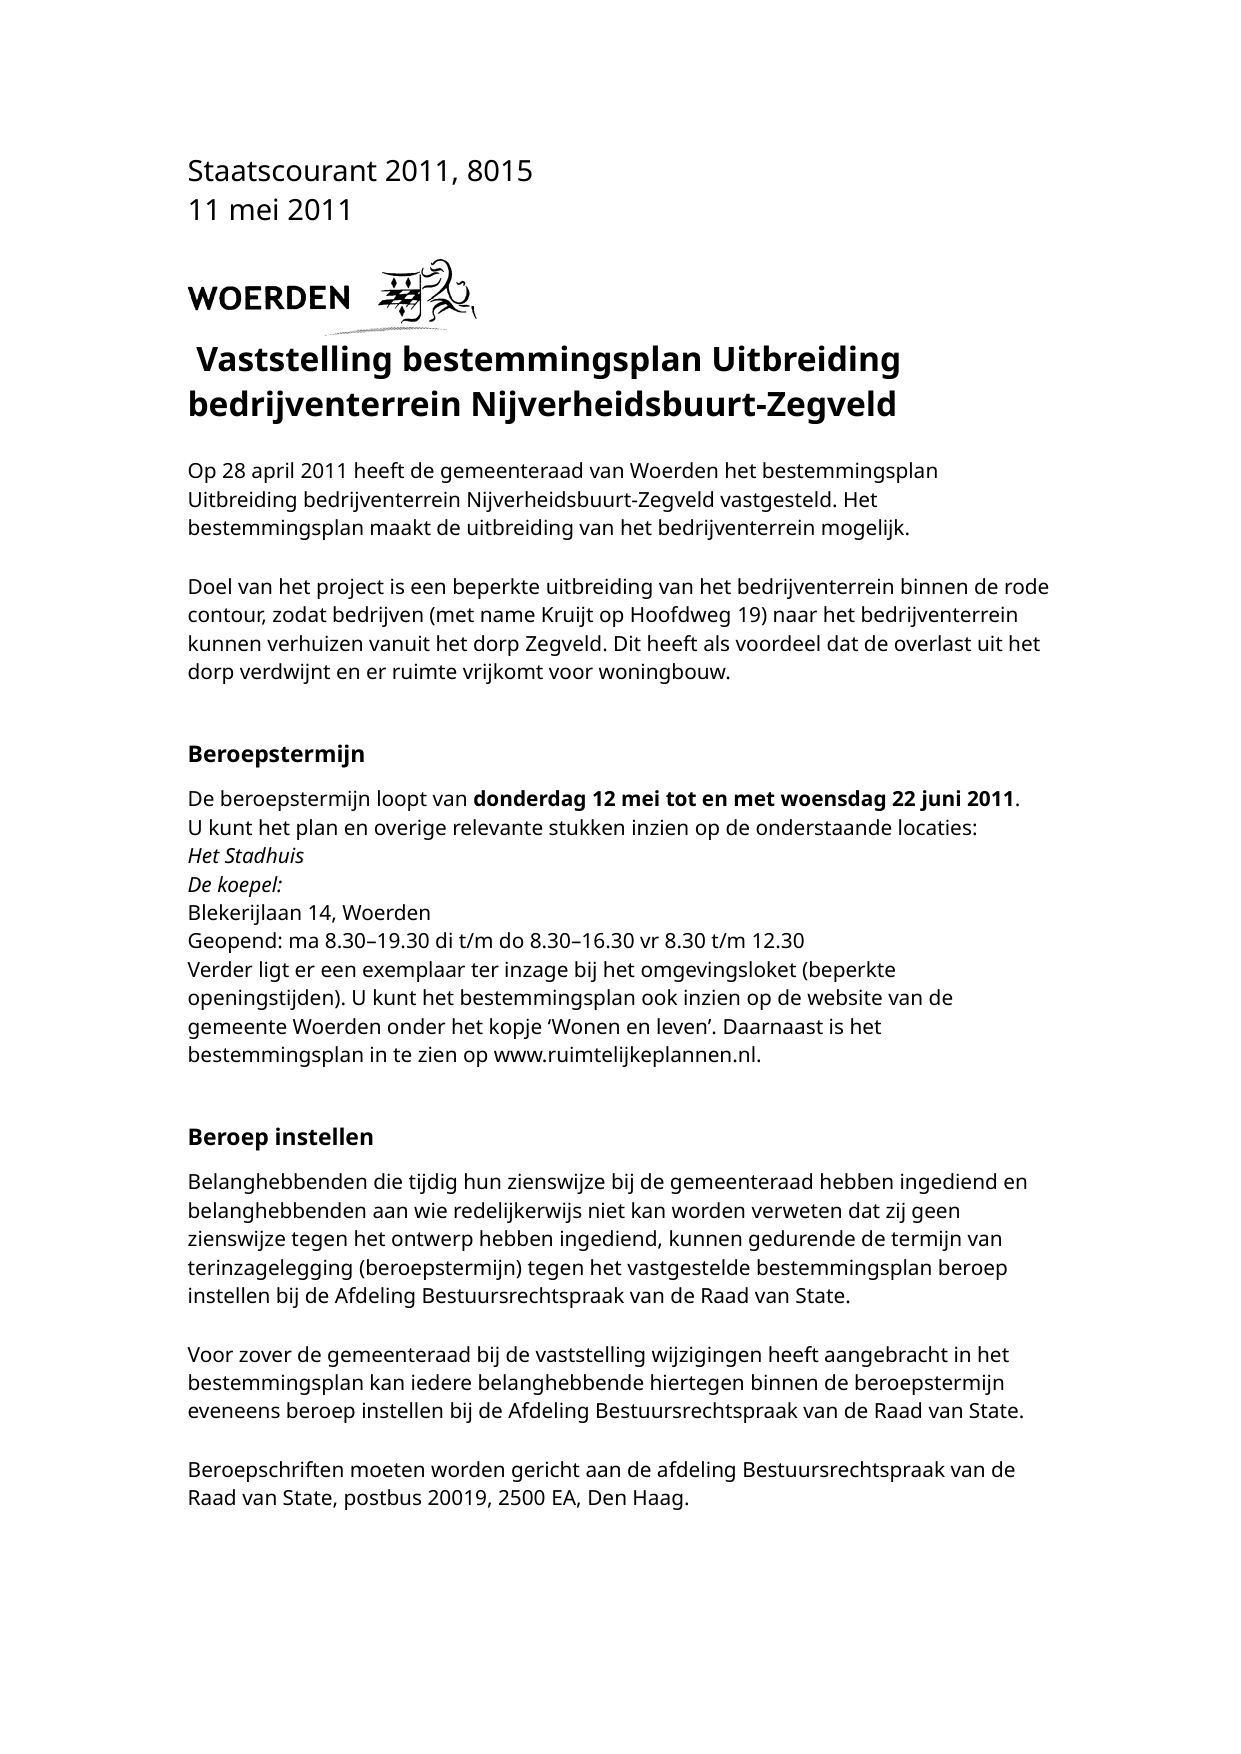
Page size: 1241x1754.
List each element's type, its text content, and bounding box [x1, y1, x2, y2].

subtitle Vaststelling bestemmingsplan Uitbreiding bedrijventerrein Nijverheidsbuurt-Zegveld [187, 271, 1053, 427]
subtitle Beroep instellen [187, 1121, 1053, 1152]
text Het Stadhuis [187, 841, 1053, 870]
text Blekerijlaan 14, Woerden [187, 898, 1053, 927]
text Doel van het project is een beperkte uitbreiding van het bedrijventerrein binnen de rode contour, zodat bedrijven (met name Kruijt op Hoofdweg 19) naar het bedrijventerrein kunnen verhuizen vanuit het dorp Zegveld. Dit heeft als voordeel dat de overlast uit het dorp verdwijnt en er ruimte vrijkomt voor woningbouw. [187, 572, 1053, 686]
text Beroepschriften moeten worden gericht aan de afdeling Bestuursrechtspraak van de Raad van State, postbus 20019, 2500 EA, Den Haag. [187, 1455, 1053, 1512]
text Geopend: ma 8.30–19.30 di t/m do 8.30–16.30 vr 8.30 t/m 12.30 [187, 927, 1053, 955]
text Voor zover de gemeenteraad bij de vaststelling wijzigingen heeft aangebracht in het bestemmingsplan kan iedere belanghebbende hiertegen binnen de beroepstermijn eveneens beroep instellen bij de Afdeling Bestuursrechtspraak van de Raad van State. [187, 1340, 1053, 1425]
text Op 28 april 2011 heeft de gemeenteraad van Woerden het bestemmingsplan Uitbreiding bedrijventerrein Nijverheidsbuurt-Zegveld vastgesteld. Het bestemmingsplan maakt de uitbreiding van het bedrijventerrein mogelijk. [187, 457, 1053, 542]
subtitle Beroepstermijn [187, 738, 1053, 769]
text Belanghebbenden die tijdig hun zienswijze bij de gemeenteraad hebben ingediend en belanghebbenden aan wie redelijkerwijs niet kan worden verweten dat zij geen zienswijze tegen het ontwerp hebben ingediend, kunnen gedurende de termijn van terinzagelegging (beroepstermijn) tegen het vastgestelde bestemmingsplan beroep instellen bij de Afdeling Bestuursrechtspraak van de Raad van State. [187, 1167, 1053, 1310]
text Verder ligt er een exemplaar ter inzage bij het omgevingsloket (beperkte openingstijden). U kunt het bestemmingsplan ook inzien op de website van de gemeente Woerden onder het kopje ‘Wonen en leven’. Daarnaast is het bestemmingsplan in te zien op www.ruimtelijkeplannen.nl. [187, 955, 1053, 1069]
text U kunt het plan en overige relevante stukken inzien op de onderstaande locaties: [187, 813, 1053, 841]
text De koepel: [187, 870, 1053, 898]
picture [187, 258, 477, 336]
text De beroepstermijn loopt van donderdag 12 mei tot en met woensdag 22 juni 2011. [187, 784, 1053, 813]
text 11 mei 2011 [187, 190, 1053, 229]
text Staatscourant 2011, 8015 [187, 150, 1053, 190]
